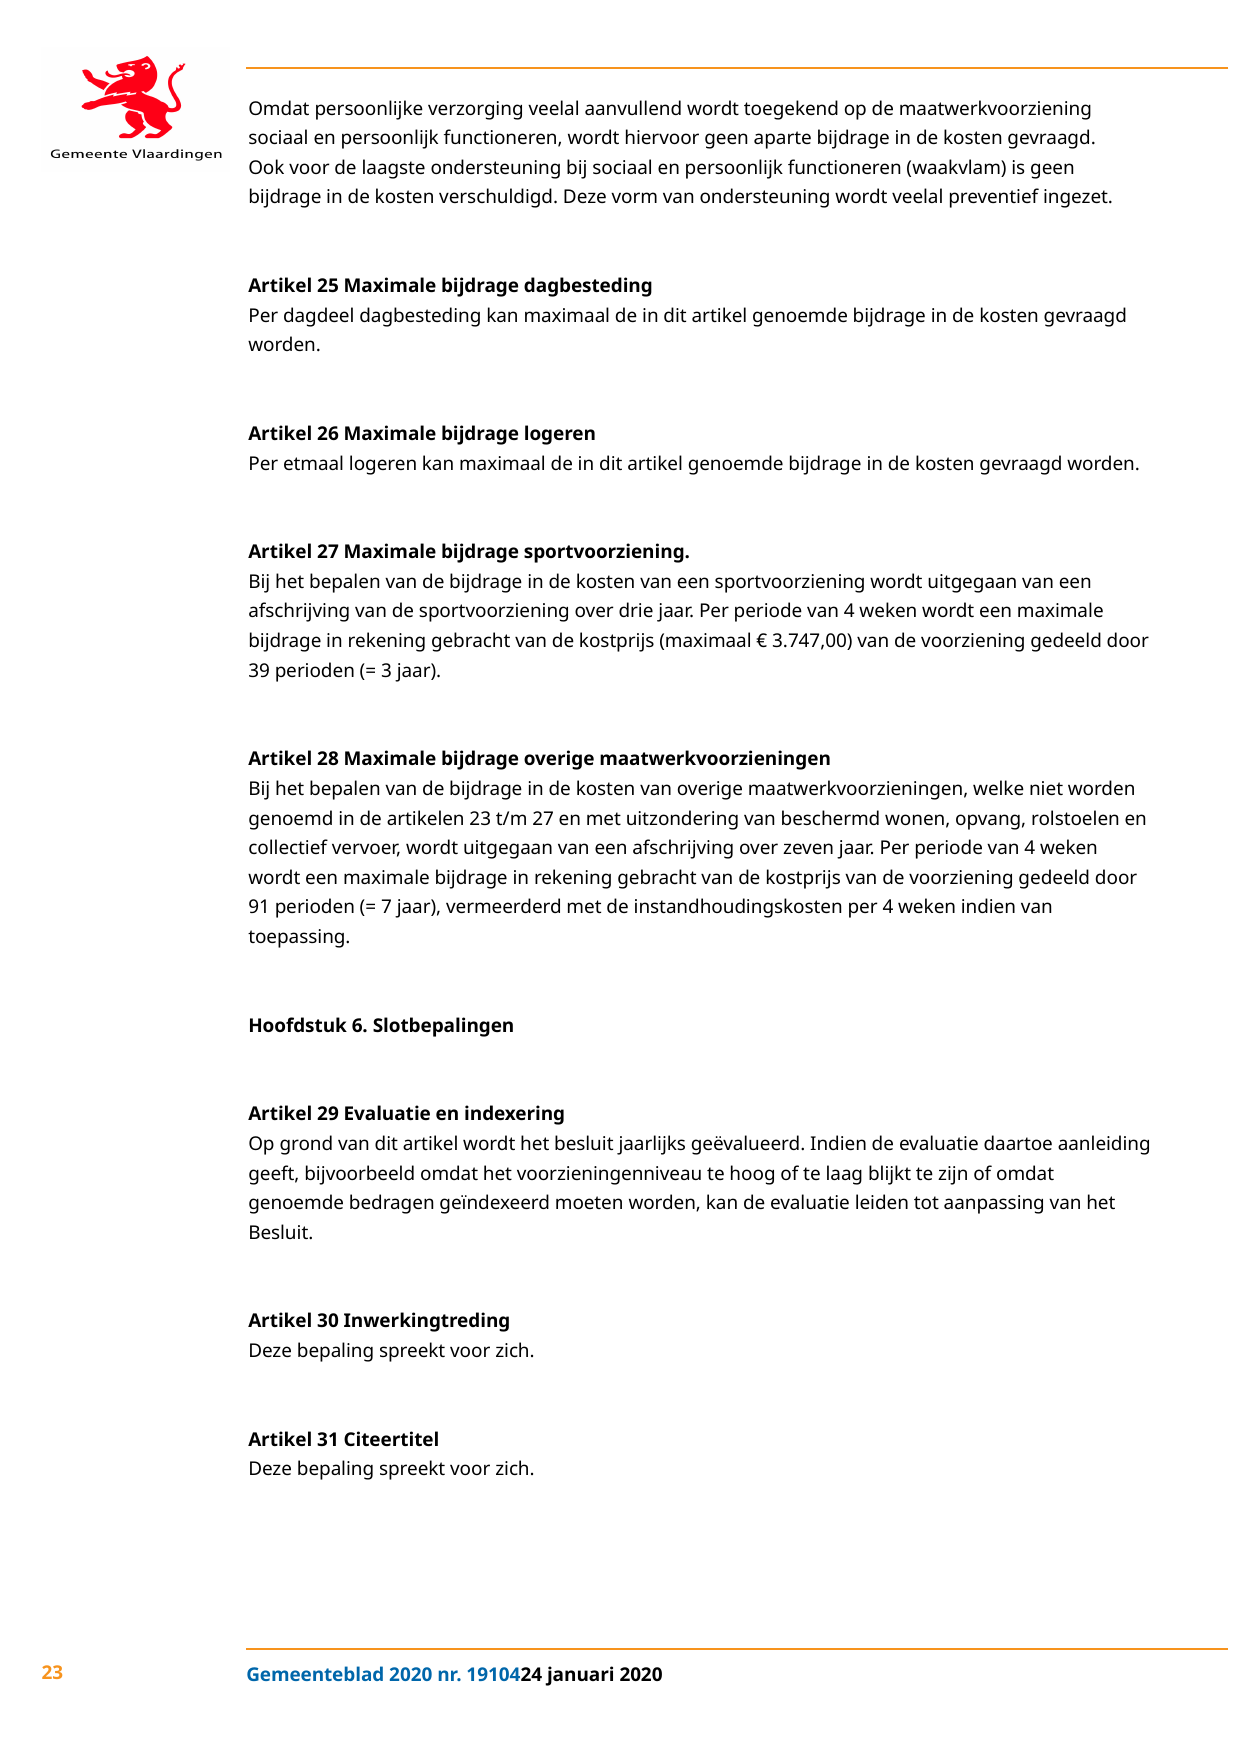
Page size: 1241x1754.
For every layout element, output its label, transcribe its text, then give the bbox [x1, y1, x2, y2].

text Per dagdeel dagbesteding kan maximaal de in dit artikel genoemde bijdrage in de kosten gevraagd worden. [248, 302, 1152, 357]
text Artikel 31 Citeertitel [248, 1426, 1152, 1452]
text Deze bepaling spreekt voor zich. [248, 1456, 1152, 1481]
text Artikel 29 Evaluatie en indexering [248, 1101, 1152, 1126]
text Ook voor de laagste ondersteuning bij sociaal en persoonlijk functioneren (waakvlam) is geen bijdrage in de kosten verschuldigd. Deze vorm van ondersteuning wordt veelal preventief ingezet. [248, 154, 1152, 209]
text Artikel 25 Maximale bijdrage dagbesteding [248, 272, 1152, 298]
text Op grond van dit artikel wordt het besluit jaarlijks geëvalueerd. Indien de evaluatie daartoe aanleiding geeft, bijvoorbeeld omdat het voorzieningenniveau te hoog of te laag blijkt te zijn of omdat genoemde bedragen geïndexeerd moeten worden, kan de evaluatie leiden tot aanpassing van het Besluit. [248, 1130, 1152, 1245]
picture [41, 47, 231, 172]
text Omdat persoonlijke verzorging veelal aanvullend wordt toegekend op de maatwerkvoorziening sociaal en persoonlijk functioneren, wordt hiervoor geen aparte bijdrage in de kosten gevraagd. [248, 95, 1152, 150]
text Artikel 27 Maximale bijdrage sportvoorziening. [248, 538, 1152, 564]
text Artikel 28 Maximale bijdrage overige maatwerkvoorzieningen [248, 746, 1152, 771]
text Deze bepaling spreekt voor zich. [248, 1337, 1152, 1363]
text Bij het bepalen van de bijdrage in de kosten van overige maatwerkvoorzieningen, welke niet worden genoemd in de artikelen 23 t/m 27 en met uitzondering van beschermd wonen, opvang, rolstoelen en collectief vervoer, wordt uitgegaan van een afschrijving over zeven jaar. Per periode van 4 weken wordt een maximale bijdrage in rekening gebracht van de kostprijs van de voorziening gedeeld door 91 perioden (= 7 jaar), vermeerderd met de instandhoudingskosten per 4 weken indien van toepassing. [248, 775, 1152, 949]
text Bij het bepalen van de bijdrage in de kosten van een sportvoorziening wordt uitgegaan van een afschrijving van de sportvoorziening over drie jaar. Per periode van 4 weken wordt een maximale bijdrage in rekening gebracht van de kostprijs (maximaal € 3.747,00) van de voorziening gedeeld door 39 perioden (= 3 jaar). [248, 568, 1152, 683]
text Hoofdstuk 6. Slotbepalingen [248, 1012, 1152, 1038]
text Artikel 30 Inwerkingtreding [248, 1308, 1152, 1333]
text Per etmaal logeren kan maximaal de in dit artikel genoemde bijdrage in de kosten gevraagd worden. [248, 450, 1152, 476]
text Artikel 26 Maximale bijdrage logeren [248, 420, 1152, 446]
